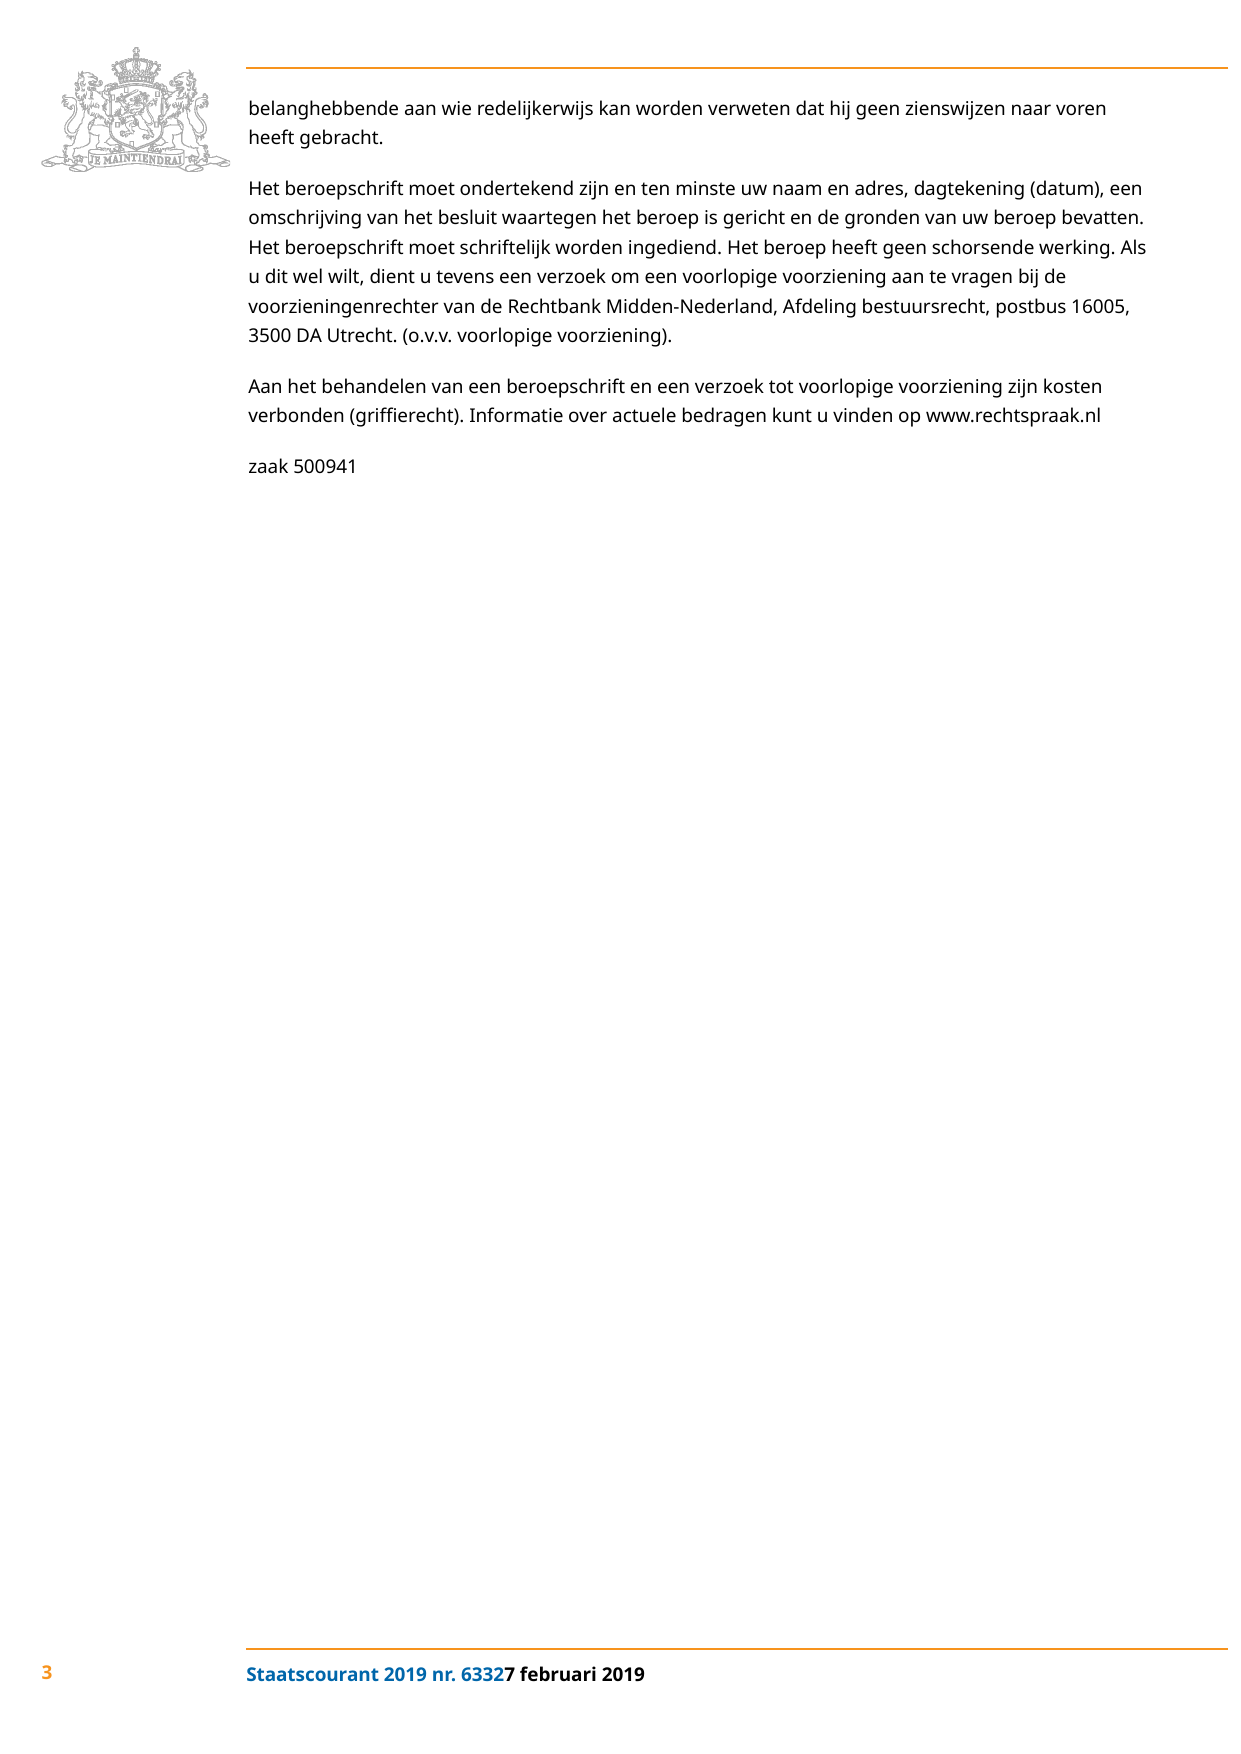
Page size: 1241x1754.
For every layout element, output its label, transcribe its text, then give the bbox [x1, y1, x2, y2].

text Aan het behandelen van een beroepschrift en een verzoek tot voorlopige voorziening zijn kosten verbonden (griffierecht). Informatie over actuele bedragen kunt u vinden op www.rechtspraak.nl [248, 373, 1152, 428]
text Het beroepschrift moet ondertekend zijn en ten minste uw naam en adres, dagtekening (datum), een omschrijving van het besluit waartegen het beroep is gericht en de gronden van uw beroep bevatten. Het beroepschrift moet schriftelijk worden ingediend. Het beroep heeft geen schorsende werking. Als u dit wel wilt, dient u tevens een verzoek om een voorlopige voorziening aan te vragen bij de voorzieningenrechter van de Rechtbank Midden-Nederland, Afdeling bestuursrecht, postbus 16005, 3500 DA Utrecht. (o.v.v. voorlopige voorziening). [248, 175, 1152, 348]
text belanghebbende aan wie redelijkerwijs kan worden verweten dat hij geen zienswijzen naar voren heeft gebracht. [248, 95, 1152, 150]
text zaak 500941 [248, 453, 1152, 479]
picture [41, 47, 231, 172]
